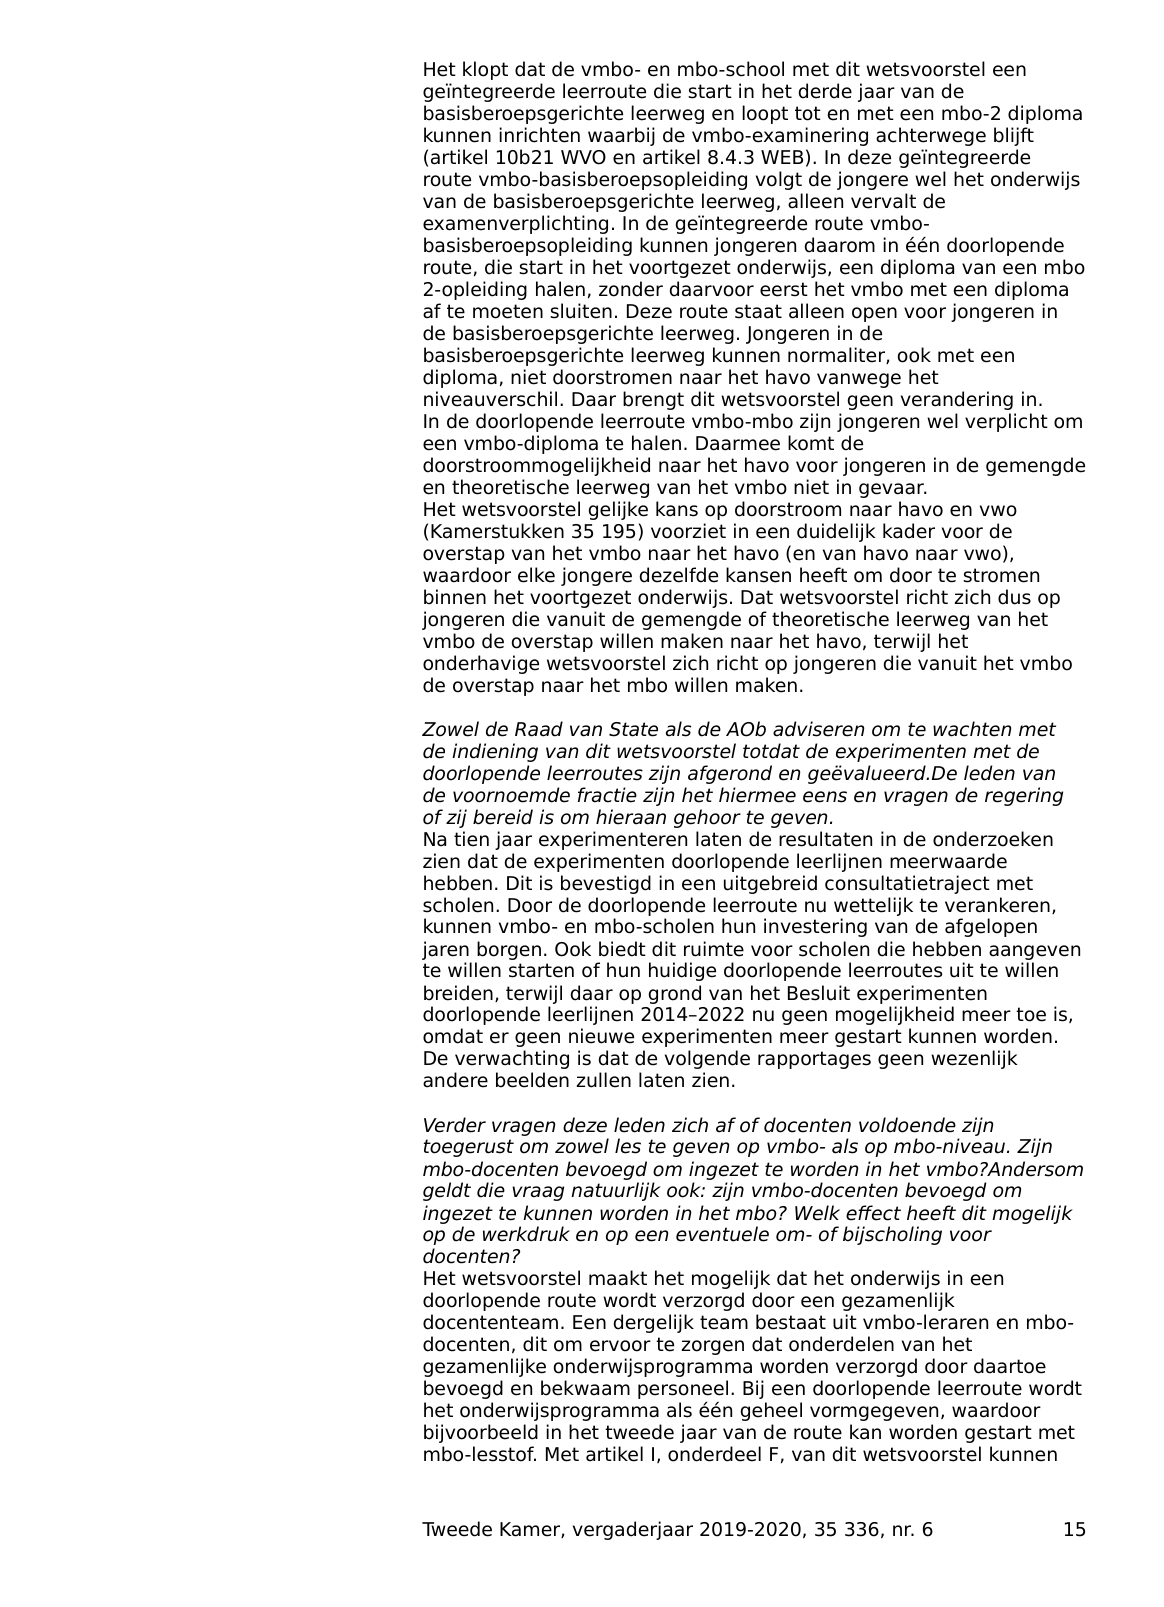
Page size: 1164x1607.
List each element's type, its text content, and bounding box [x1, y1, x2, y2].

text Het wetsvoorstel maakt het mogelijk dat het onderwijs in een doorlopende route wordt verzorgd door een gezamenlijk docententeam. Een dergelijk team bestaat uit vmbo-leraren en mbo-docenten, dit om ervoor te zorgen dat onderdelen van het gezamenlijke onderwijsprogramma worden verzorgd door daartoe bevoegd en bekwaam personeel. Bij een doorlopende leerroute wordt het onderwijsprogramma als één geheel vormgegeven, waardoor bijvoorbeeld in het tweede jaar van de route kan worden gestart met mbo-lesstof. Met artikel I, onderdeel F, van dit wetsvoorstel kunnen [422, 1268, 1087, 1466]
text Zowel de Raad van State als de AOb adviseren om te wachten met de indiening van dit wetsvoorstel totdat de experimenten met de doorlopende leerroutes zijn afgerond en geëvalueerd.De leden van de voornoemde fractie zijn het hiermee eens en vragen de regering of zij bereid is om hieraan gehoor te geven. [422, 719, 1087, 828]
text Het wetsvoorstel gelijke kans op doorstroom naar havo en vwo (Kamerstukken 35 195) voorziet in een duidelijk kader voor de overstap van het vmbo naar het havo (en van havo naar vwo), waardoor elke jongere dezelfde kansen heeft om door te stromen binnen het voortgezet onderwijs. Dat wetsvoorstel richt zich dus op jongeren die vanuit de gemengde of theoretische leerweg van het vmbo de overstap willen maken naar het havo, terwijl het onderhavige wetsvoorstel zich richt op jongeren die vanuit het vmbo de overstap naar het mbo willen maken. [422, 499, 1087, 696]
text Het klopt dat de vmbo- en mbo-school met dit wetsvoorstel een geïntegreerde leerroute die start in het derde jaar van de basisberoepsgerichte leerweg en loopt tot en met een mbo-2 diploma kunnen inrichten waarbij de vmbo-examinering achterwege blijft (artikel 10b21 WVO en artikel 8.4.3 WEB). In deze geïntegreerde route vmbo-basisberoepsopleiding volgt de jongere wel het onderwijs van de basisberoepsgerichte leerweg, alleen vervalt de examenverplichting. In de geïntegreerde route vmbo-basisberoepsopleiding kunnen jongeren daarom in één doorlopende route, die start in het voortgezet onderwijs, een diploma van een mbo 2-opleiding halen, zonder daarvoor eerst het vmbo met een diploma af te moeten sluiten. Deze route staat alleen open voor jongeren in de basisberoepsgerichte leerweg. Jongeren in de basisberoepsgerichte leerweg kunnen normaliter, ook met een diploma, niet doorstromen naar het havo vanwege het niveauverschil. Daar brengt dit wetsvoorstel geen verandering in. [422, 59, 1087, 411]
text Verder vragen deze leden zich af of docenten voldoende zijn toegerust om zowel les te geven op vmbo- als op mbo-niveau. Zijn mbo-docenten bevoegd om ingezet te worden in het vmbo?Andersom geldt die vraag natuurlijk ook: zijn vmbo-docenten bevoegd om ingezet te kunnen worden in het mbo? Welk effect heeft dit mogelijk op de werkdruk en op een eventuele om- of bijscholing voor docenten? [422, 1114, 1087, 1268]
text Na tien jaar experimenteren laten de resultaten in de onderzoeken zien dat de experimenten doorlopende leerlijnen meerwaarde hebben. Dit is bevestigd in een uitgebreid consultatietraject met scholen. Door de doorlopende leerroute nu wettelijk te verankeren, kunnen vmbo- en mbo-scholen hun investering van de afgelopen jaren borgen. Ook biedt dit ruimte voor scholen die hebben aangeven te willen starten of hun huidige doorlopende leerroutes uit te willen breiden, terwijl daar op grond van het Besluit experimenten doorlopende leerlijnen 2014–2022 nu geen mogelijkheid meer toe is, omdat er geen nieuwe experimenten meer gestart kunnen worden. De verwachting is dat de volgende rapportages geen wezenlijk andere beelden zullen laten zien. [422, 828, 1087, 1092]
text In de doorlopende leerroute vmbo-mbo zijn jongeren wel verplicht om een vmbo-diploma te halen. Daarmee komt de doorstroommogelijkheid naar het havo voor jongeren in de gemengde en theoretische leerweg van het vmbo niet in gevaar. [422, 411, 1087, 499]
